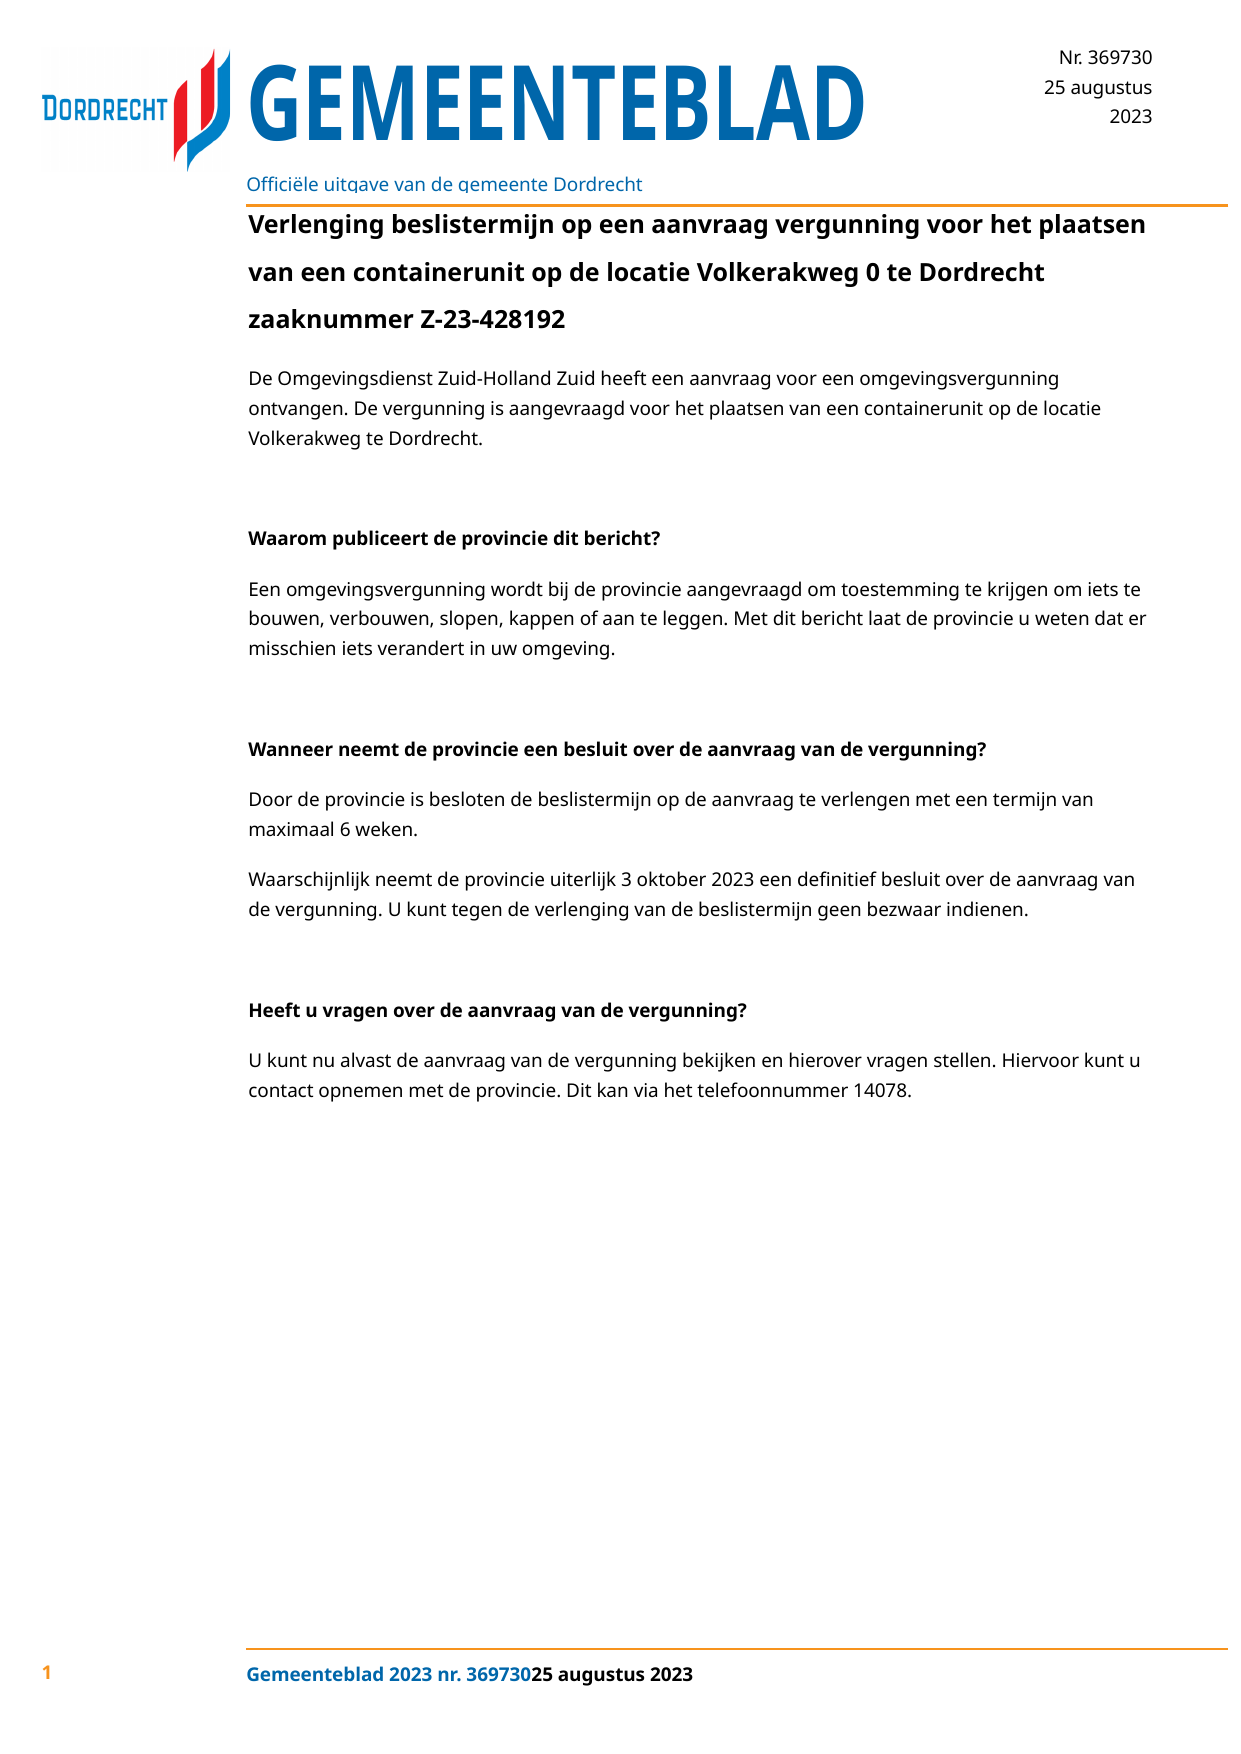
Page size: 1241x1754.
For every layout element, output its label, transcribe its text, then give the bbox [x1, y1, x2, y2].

text Heeft u vragen over de aanvraag van de vergunning? [248, 997, 1152, 1022]
text U kunt nu alvast de aanvraag van de vergunning bekijken en hierover vragen stellen. Hiervoor kunt u contact opnemen met de provincie. Dit kan via het telefoonnummer 14078. [248, 1047, 1152, 1102]
text Verlenging beslistermijn op een aanvraag vergunning voor het plaatsen van een containerunit op de locatie Volkerakweg 0 te Dordrecht zaaknummer Z-23-428192 [248, 207, 1152, 336]
text Een omgevingsvergunning wordt bij de provincie aangevraagd om toestemming te krijgen om iets te bouwen, verbouwen, slopen, kappen of aan te leggen. Met dit bericht laat de provincie u weten dat er misschien iets verandert in uw omgeving. [248, 576, 1152, 661]
text Door de provincie is besloten de beslistermijn op de aanvraag te verlengen met een termijn van maximaal 6 weken. [248, 786, 1152, 842]
text Waarschijnlijk neemt de provincie uiterlijk 3 oktober 2023 een definitief besluit over de aanvraag van de vergunning. U kunt tegen de verlenging van de beslistermijn geen bezwaar indienen. [248, 866, 1152, 922]
text Waarom publiceert de provincie dit bericht? [248, 526, 1152, 551]
text De Omgevingsdienst Zuid-Holland Zuid heeft een aanvraag voor een omgevingsvergunning ontvangen. De vergunning is aangevraagd voor het plaatsen van een containerunit op de locatie Volkerakweg te Dordrecht. [248, 366, 1152, 450]
picture [41, 47, 231, 172]
text Wanneer neemt de provincie een besluit over de aanvraag van de vergunning? [248, 736, 1152, 762]
